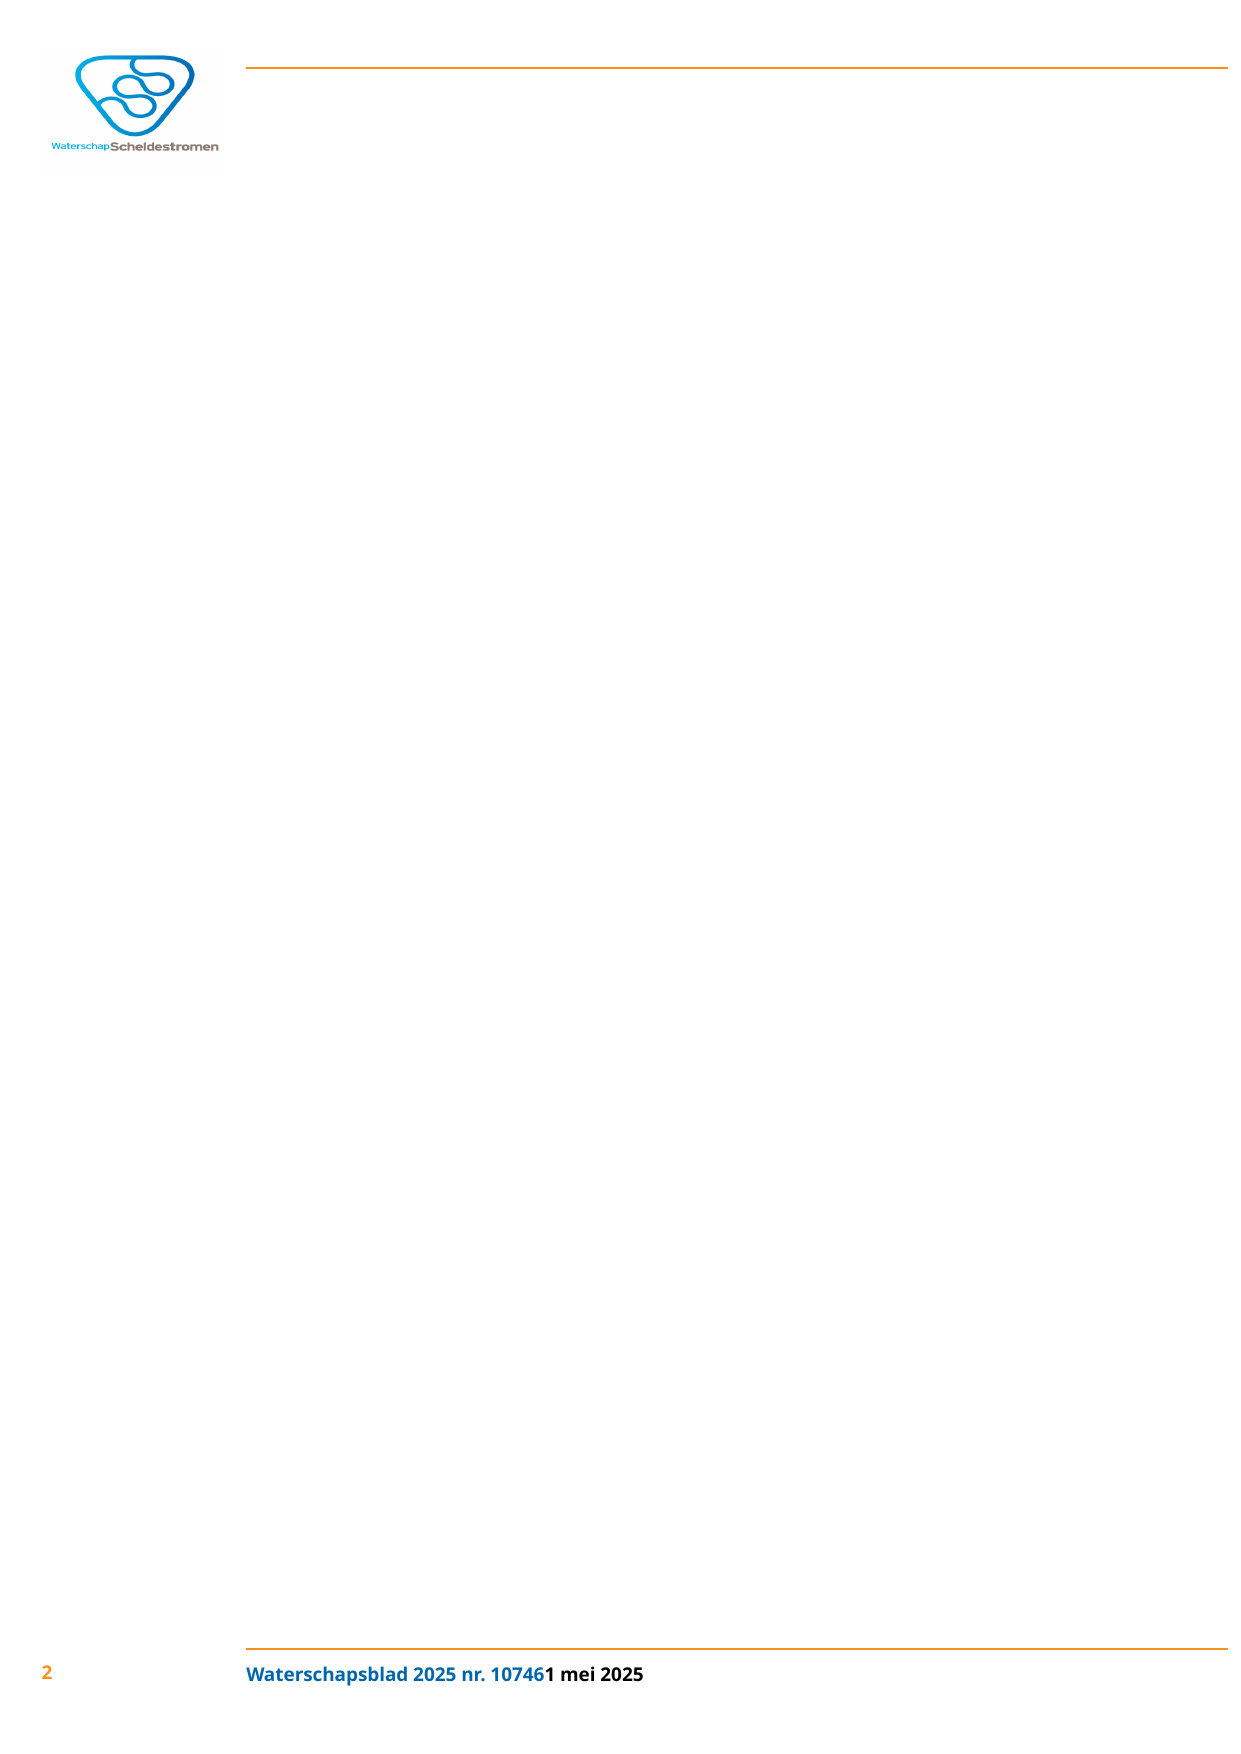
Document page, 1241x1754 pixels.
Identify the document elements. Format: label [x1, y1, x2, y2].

picture [41, 47, 231, 172]
